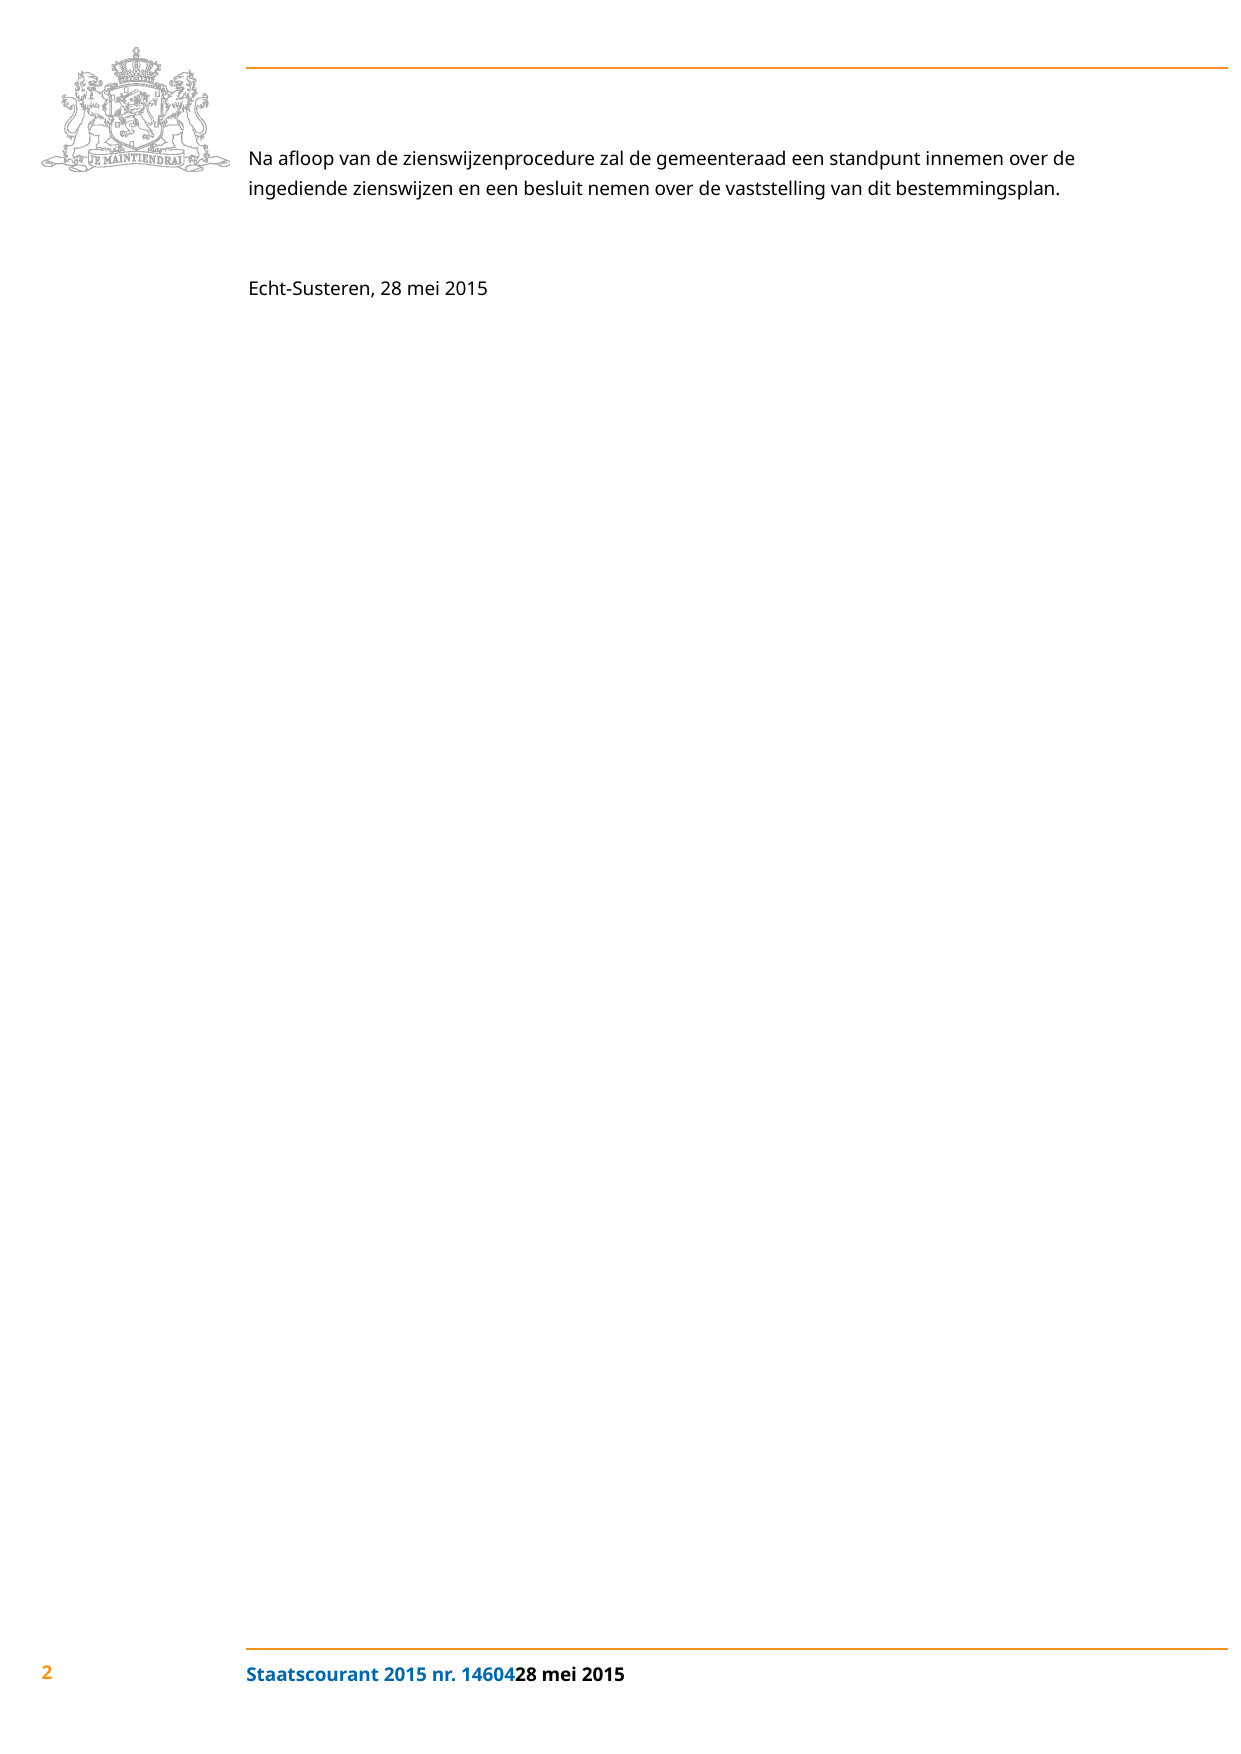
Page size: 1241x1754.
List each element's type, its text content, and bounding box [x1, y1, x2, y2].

text Echt-Susteren, 28 mei 2015 [248, 276, 1152, 301]
text Na afloop van de zienswijzenprocedure zal de gemeenteraad een standpunt innemen over de ingediende zienswijzen en een besluit nemen over de vaststelling van dit bestemmingsplan. [248, 145, 1152, 201]
picture [41, 47, 231, 172]
